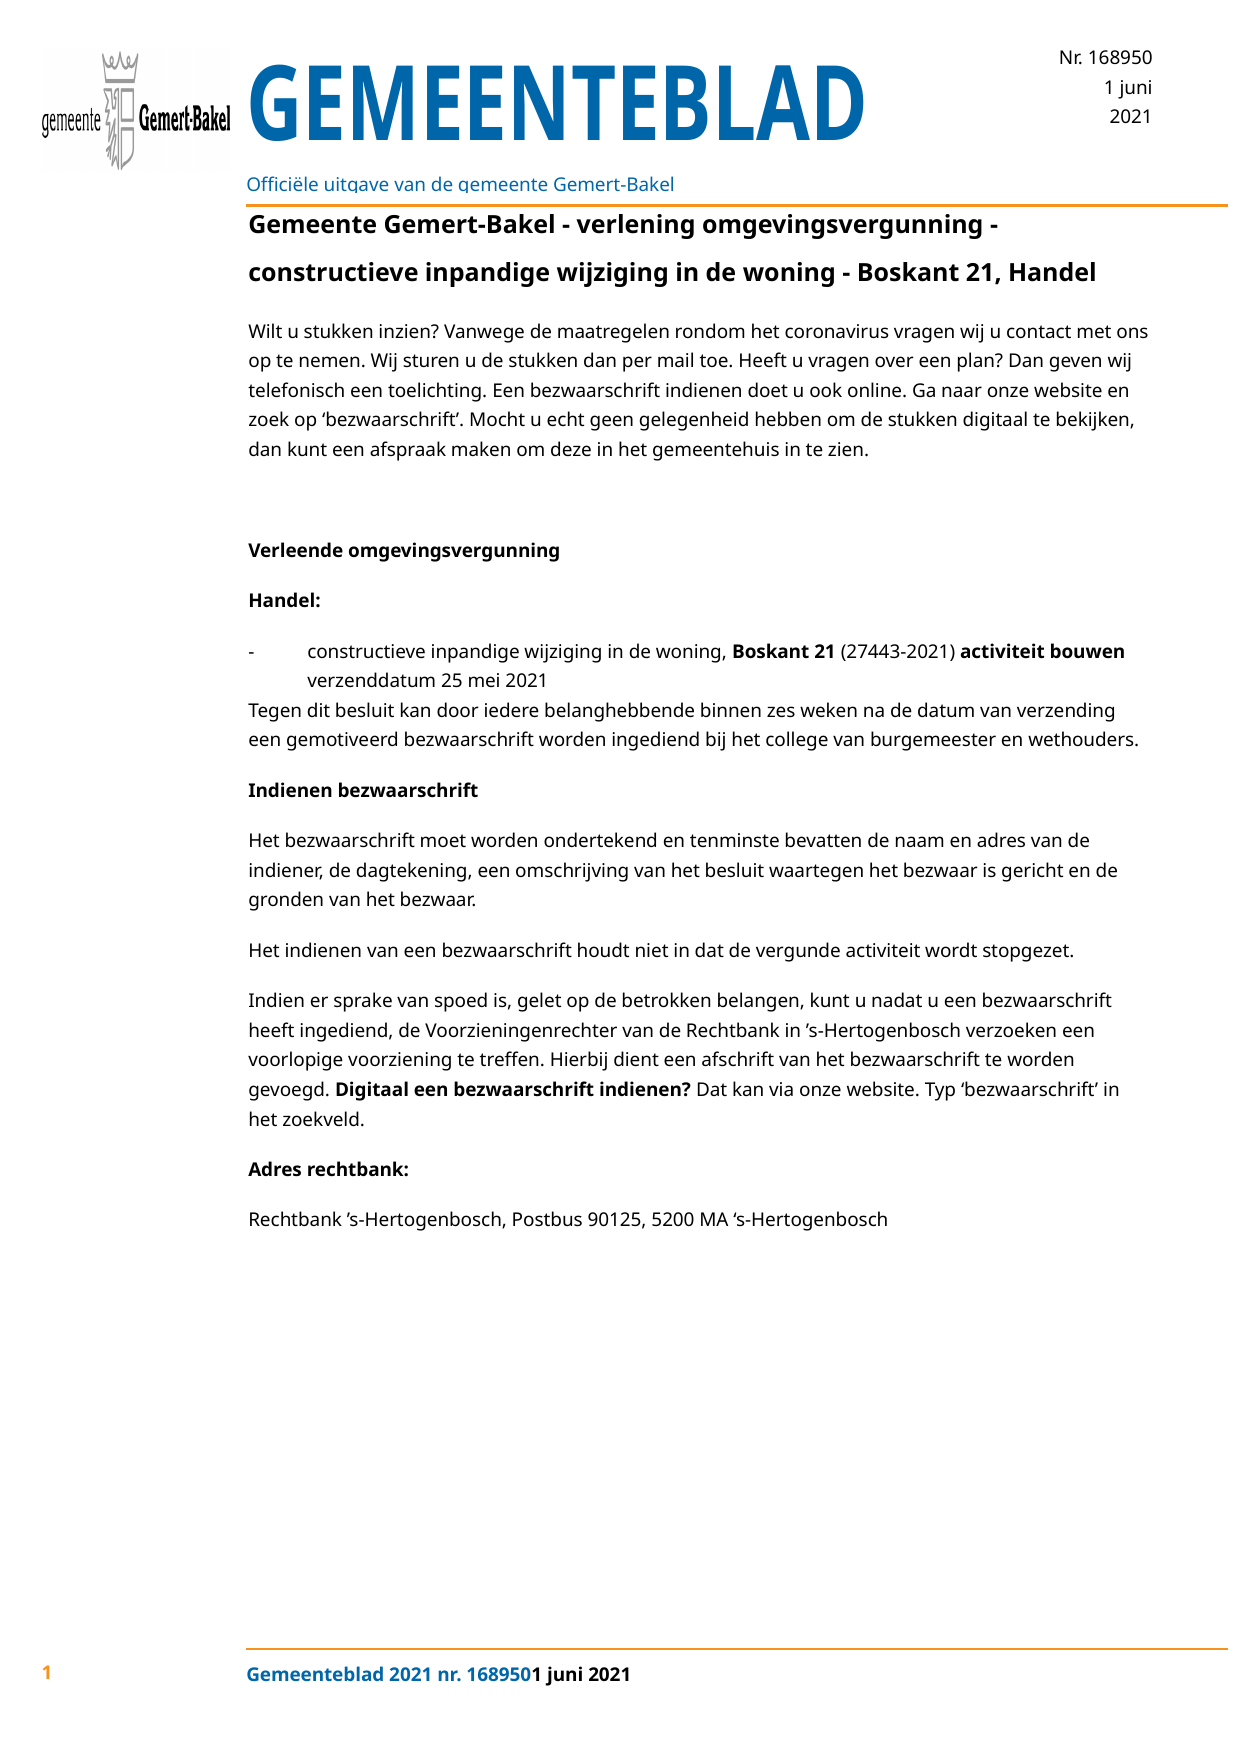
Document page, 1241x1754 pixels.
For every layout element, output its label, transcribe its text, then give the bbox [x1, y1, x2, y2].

picture [41, 47, 231, 172]
text Indien er sprake van spoed is, gelet op de betrokken belangen, kunt u nadat u een bezwaarschrift heeft ingediend, de Voorzieningenrechter van de Rechtbank in ’s-Hertogenbosch verzoeken een voorlopige voorziening te treffen. Hierbij dient een afschrift van het bezwaarschrift te worden gevoegd. Digitaal een bezwaarschrift indienen? Dat kan via onze website. Typ ‘bezwaarschrift’ in het zoekveld. [248, 987, 1152, 1132]
text Gemeente Gemert-Bakel - verlening omgevingsvergunning - constructieve inpandige wijziging in de woning - Boskant 21, Handel [248, 207, 1152, 288]
text Rechtbank ’s-Hertogenbosch, Postbus 90125, 5200 MA ‘s-Hertogenbosch [248, 1207, 1152, 1232]
text Verleende omgevingsvergunning [248, 537, 1152, 563]
text Indienen bezwaarschrift [248, 777, 1152, 803]
text Het bezwaarschrift moet worden ondertekend en tenminste bevatten de naam en adres van de indiener, de dagtekening, een omschrijving van het besluit waartegen het bezwaar is gericht en de gronden van het bezwaar. [248, 827, 1152, 912]
list constructieve inpandige wijziging in de woning, Boskant 21 (27443-2021) activiteit bouwen verzenddatum 25 mei 2021 [248, 638, 1152, 693]
text Wilt u stukken inzien? Vanwege de maatregelen rondom het coronavirus vragen wij u contact met ons op te nemen. Wij sturen u de stukken dan per mail toe. Heeft u vragen over een plan? Dan geven wij telefonisch een toelichting. Een bezwaarschrift indienen doet u ook online. Ga naar onze website en zoek op ‘bezwaarschrift’. Mocht u echt geen gelegenheid hebben om de stukken digitaal te bekijken, dan kunt een afspraak maken om deze in het gemeentehuis in te zien. [248, 318, 1152, 462]
text Adres rechtbank: [248, 1156, 1152, 1182]
text Het indienen van een bezwaarschrift houdt niet in dat de vergunde activiteit wordt stopgezet. [248, 937, 1152, 963]
text Tegen dit besluit kan door iedere belanghebbende binnen zes weken na de datum van verzending een gemotiveerd bezwaarschrift worden ingediend bij het college van burgemeester en wethouders. [248, 697, 1152, 752]
text Handel: [248, 587, 1152, 613]
